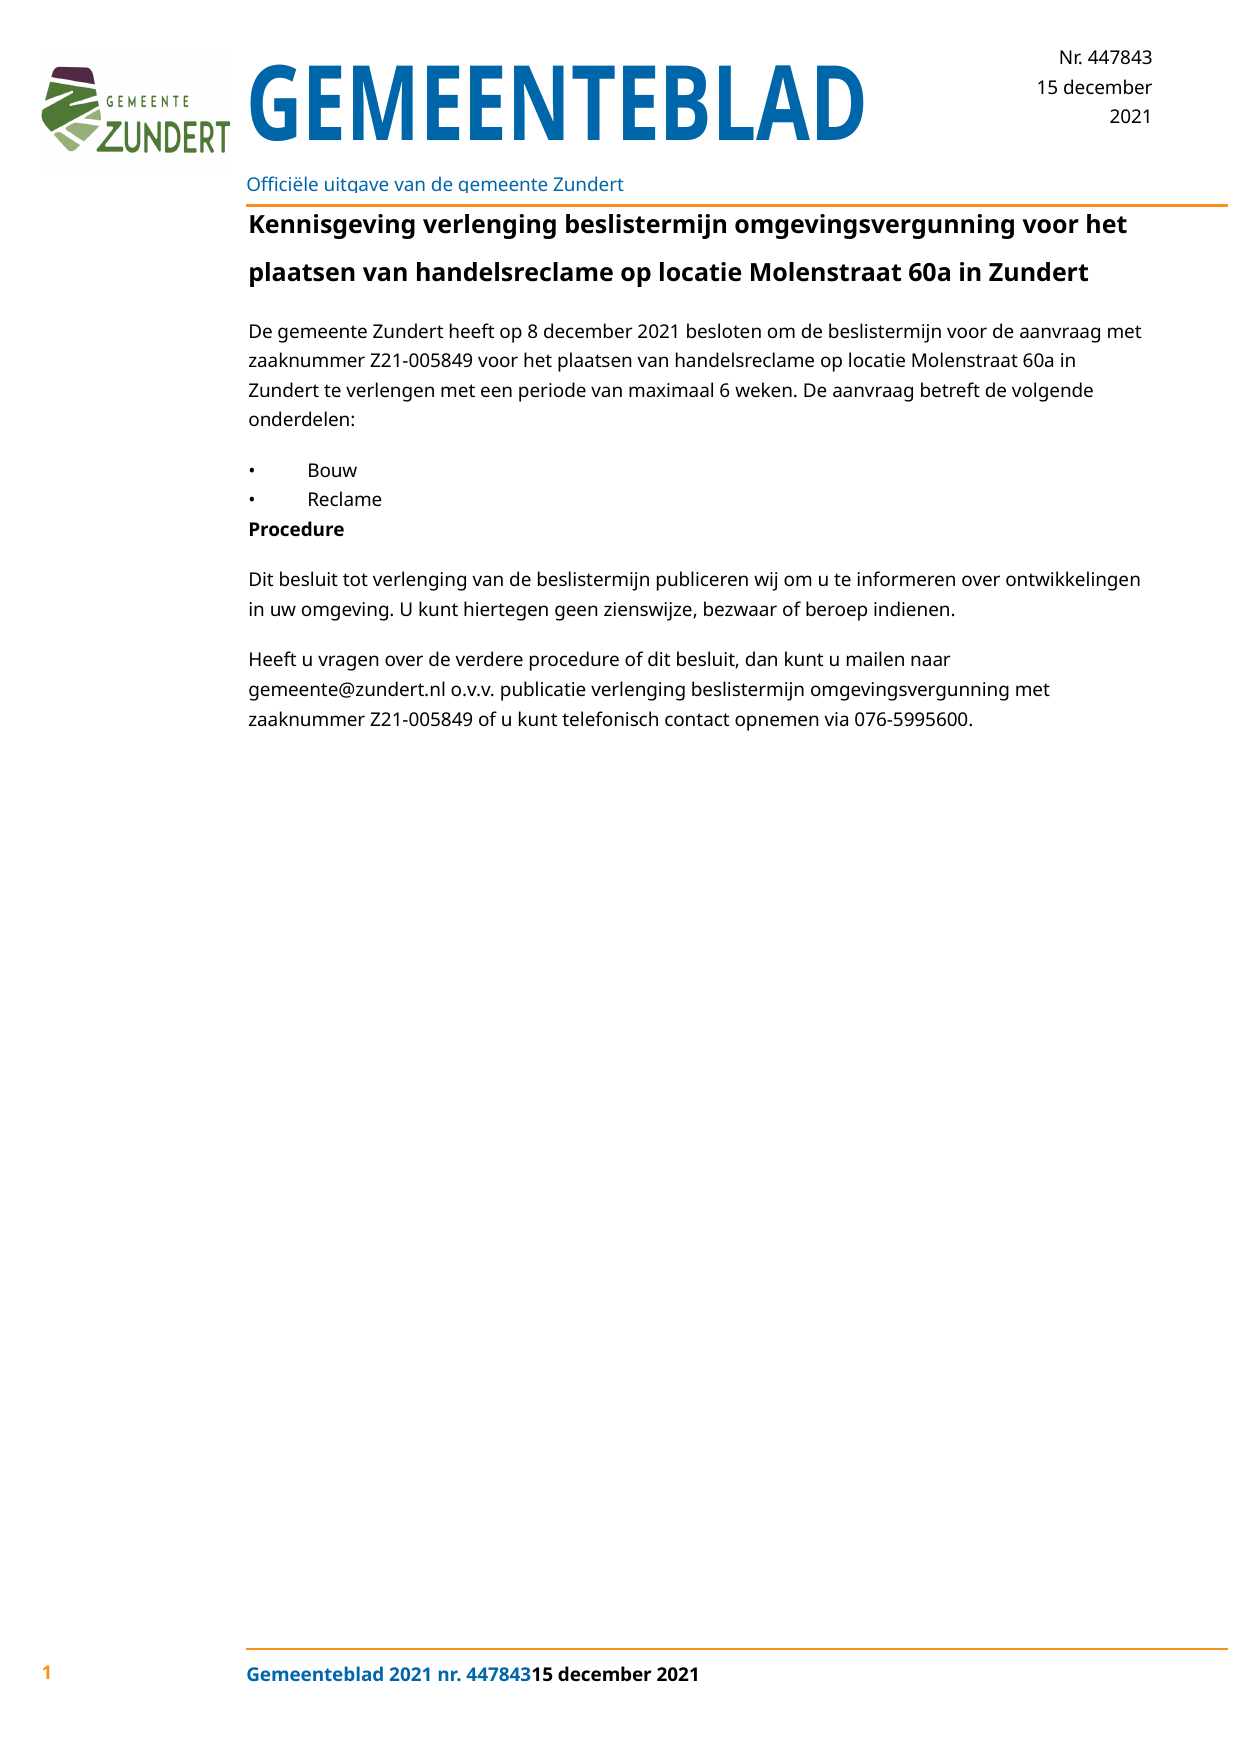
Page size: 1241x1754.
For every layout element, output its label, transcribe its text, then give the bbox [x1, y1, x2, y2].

text Procedure [248, 516, 1152, 542]
text Heeft u vragen over de verdere procedure of dit besluit, dan kunt u mailen naar gemeente@zundert.nl o.v.v. publicatie verlenging beslistermijn omgevingsvergunning met zaaknummer Z21-005849 of u kunt telefonisch contact opnemen via 076-5995600. [248, 647, 1152, 732]
text Dit besluit tot verlenging van de beslistermijn publiceren wij om u te informeren over ontwikkelingen in uw omgeving. U kunt hiertegen geen zienswijze, bezwaar of beroep indienen. [248, 567, 1152, 622]
text Kennisgeving verlenging beslistermijn omgevingsvergunning voor het plaatsen van handelsreclame op locatie Molenstraat 60a in Zundert [248, 207, 1152, 288]
list Bouw [248, 457, 1152, 483]
text De gemeente Zundert heeft op 8 december 2021 besloten om de beslistermijn voor de aanvraag met zaaknummer Z21-005849 voor het plaatsen van handelsreclame op locatie Molenstraat 60a in Zundert te verlengen met een periode van maximaal 6 weken. De aanvraag betreft de volgende onderdelen: [248, 318, 1152, 432]
picture [41, 47, 231, 172]
list Reclame [248, 487, 1152, 512]
